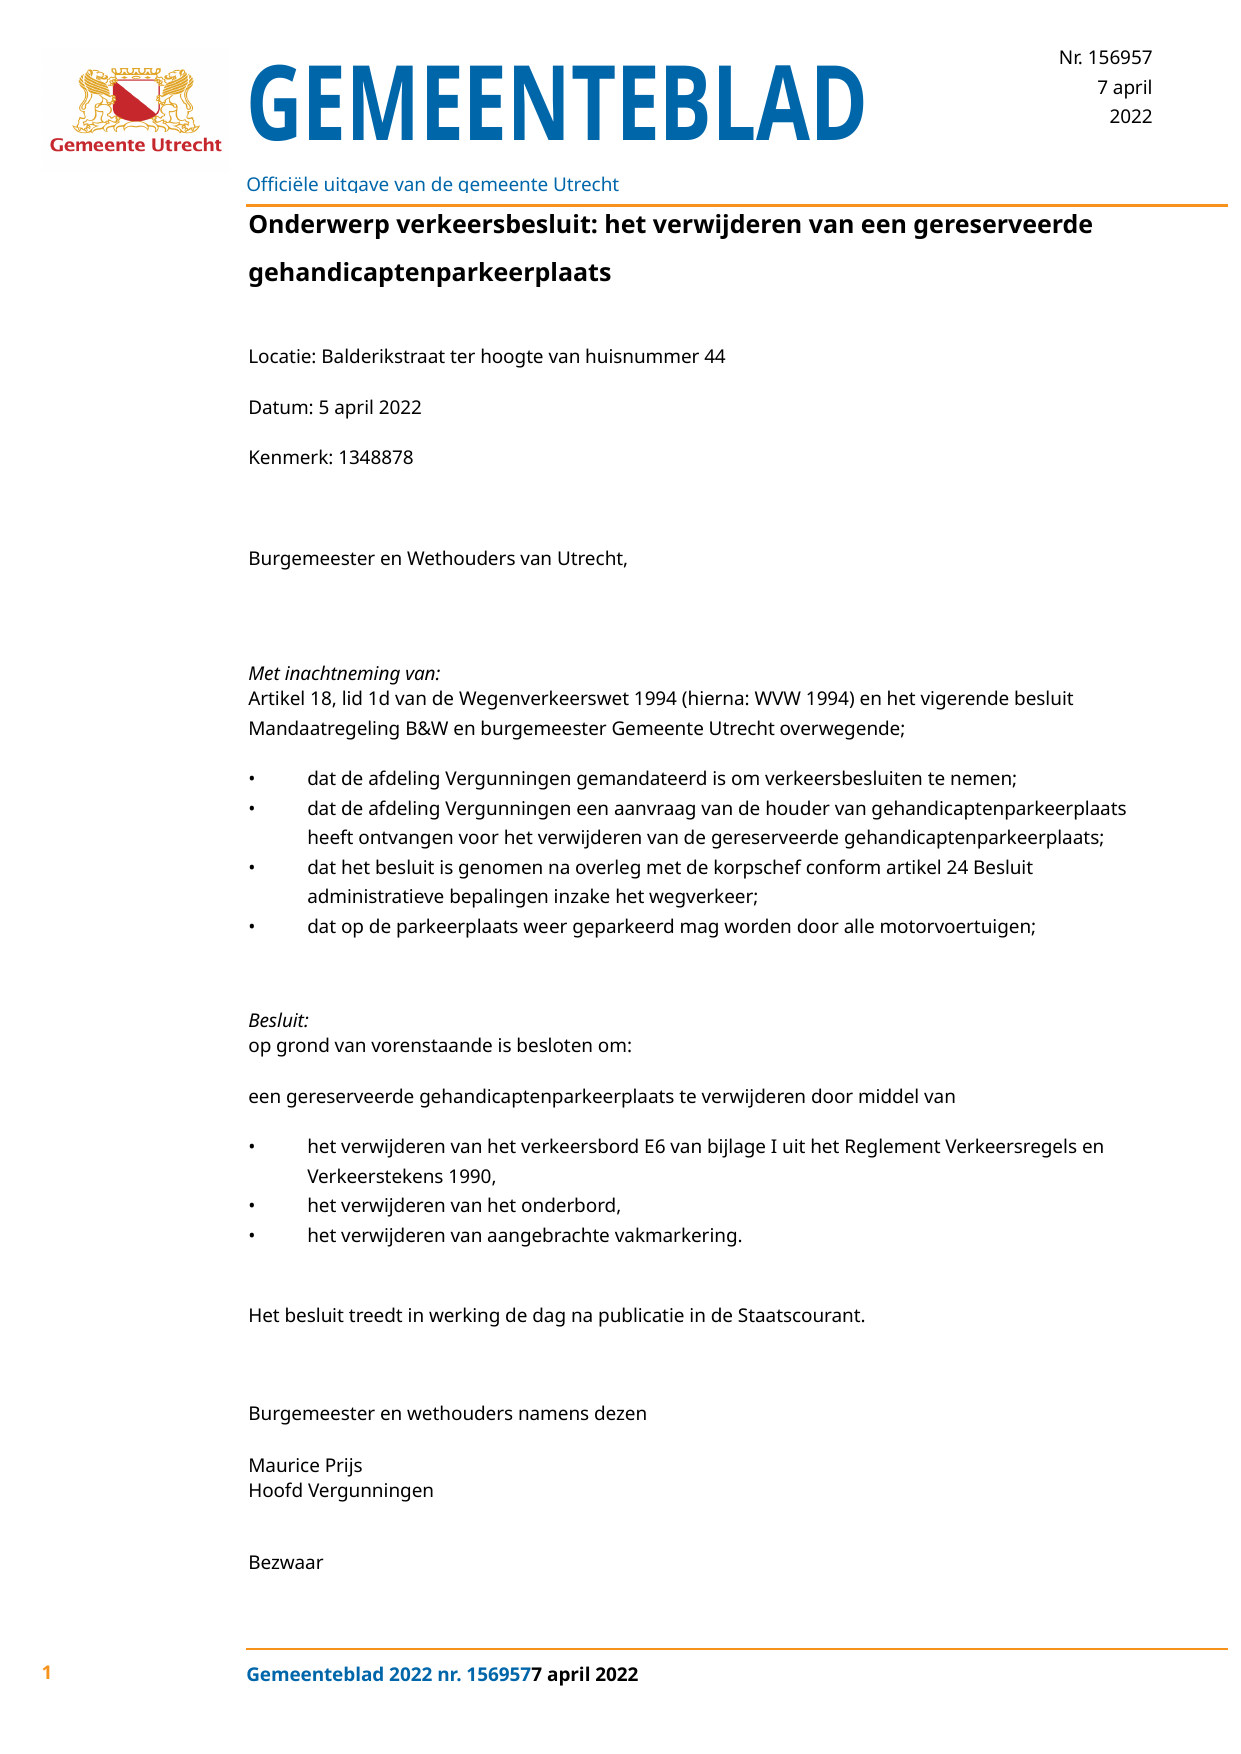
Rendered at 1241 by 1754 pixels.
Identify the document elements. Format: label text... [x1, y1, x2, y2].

text Besluit: [248, 1007, 1152, 1033]
text Datum: 5 april 2022 [248, 394, 1152, 420]
text Hoofd Vergunningen [248, 1478, 1152, 1503]
text Locatie: Balderikstraat ter hoogte van huisnummer 44 [248, 344, 1152, 369]
text Het besluit treedt in werking de dag na publicatie in de Staatscourant. [248, 1302, 1152, 1328]
list het verwijderen van het onderbord, [248, 1193, 1152, 1218]
text Onderwerp verkeersbesluit: het verwijderen van een gereserveerde gehandicaptenparkeerplaats [248, 207, 1152, 288]
text Bezwaar [248, 1554, 1152, 1573]
text Kenmerk: 1348878 [248, 444, 1152, 470]
list dat op de parkeerplaats weer geparkeerd mag worden door alle motorvoertuigen; [248, 913, 1152, 939]
list het verwijderen van het verkeersbord E6 van bijlage I uit het Reglement Verkeersregels en Verkeerstekens 1990, [248, 1133, 1152, 1189]
text Maurice Prijs [248, 1452, 1152, 1478]
text Burgemeester en wethouders namens dezen [248, 1400, 1152, 1426]
list dat de afdeling Vergunningen gemandateerd is om verkeersbesluiten te nemen; [248, 765, 1152, 791]
text een gereserveerde gehandicaptenparkeerplaats te verwijderen door middel van [248, 1083, 1152, 1109]
list dat de afdeling Vergunningen een aanvraag van de houder van gehandicaptenparkeerplaats heeft ontvangen voor het verwijderen van de gereserveerde gehandicaptenparkeerplaats; [248, 795, 1152, 850]
picture [41, 47, 231, 172]
text Met inachtneming van: [248, 660, 1152, 685]
text Artikel 18, lid 1d van de Wegenverkeerswet 1994 (hierna: WVW 1994) en het vigerende besluit Mandaatregeling B&W en burgemeester Gemeente Utrecht overwegende; [248, 685, 1152, 741]
text Burgemeester en Wethouders van Utrecht, [248, 545, 1152, 571]
list het verwijderen van aangebrachte vakmarkering. [248, 1222, 1152, 1248]
list dat het besluit is genomen na overleg met de korpschef conform artikel 24 Besluit administratieve bepalingen inzake het wegverkeer; [248, 854, 1152, 909]
text op grond van vorenstaande is besloten om: [248, 1033, 1152, 1058]
